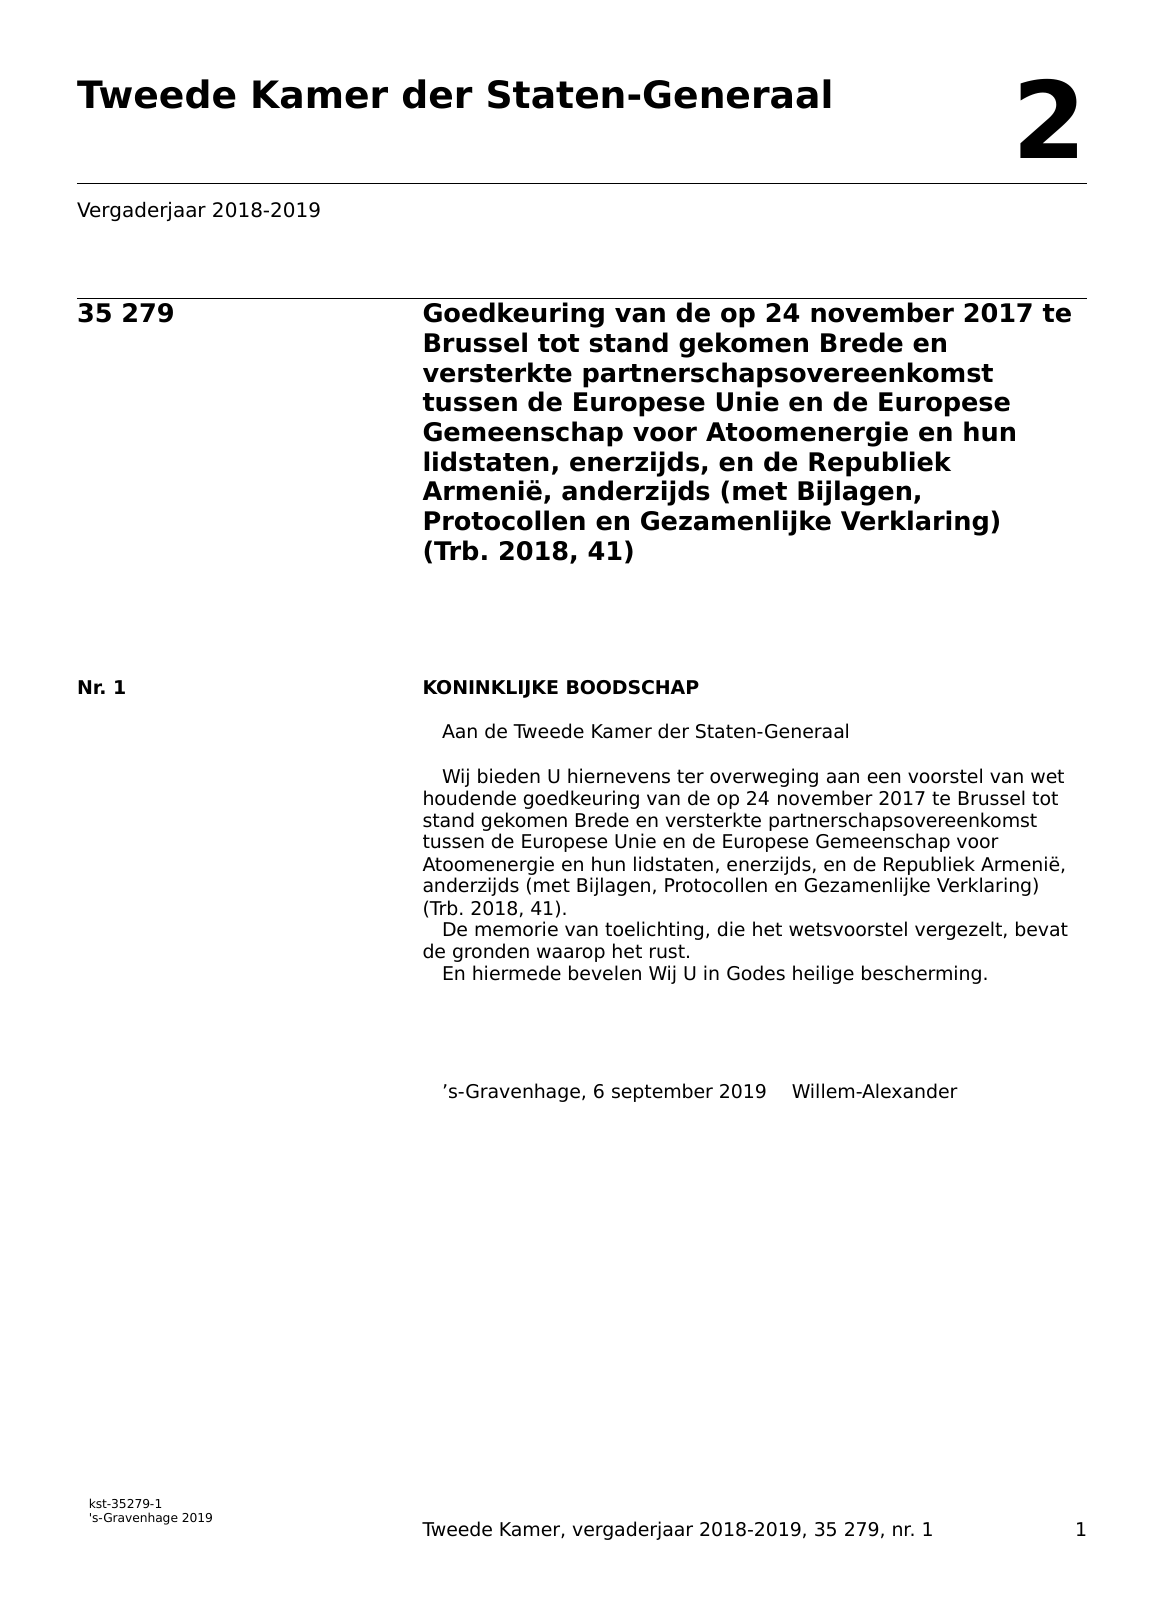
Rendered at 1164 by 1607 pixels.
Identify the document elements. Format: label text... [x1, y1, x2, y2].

text kst-35279-1 [88, 1497, 323, 1511]
text En hiermede bevelen Wij U in Godes heilige bescherming. [422, 963, 1087, 985]
text 's-Gravenhage 2019 [88, 1511, 323, 1525]
text Aan de Tweede Kamer der Staten-Generaal [422, 721, 1087, 743]
subtitle Nr. 1 KONINKLIJKE BOODSCHAP [77, 677, 1087, 699]
table_header Tweede Kamer der Staten-Generaal [77, 59, 886, 183]
table_header 2 [886, 59, 1087, 183]
subtitle 35 279 Goedkeuring van de op 24 november 2017 te Brussel tot stand gekomen Brede en versterkte partnerschapsovereenkomst tussen de Europese Unie en de Europese Gemeenschap voor Atoomenergie en hun lidstaten, enerzijds, en de Republiek Armenië, anderzijds (met Bijlagen, Protocollen en Gezamenlijke Verklaring) (Trb. 2018, 41) [77, 299, 1087, 566]
table_cell Vergaderjaar 2018-2019 [77, 184, 1087, 298]
text Wij bieden U hiernevens ter overweging aan een voorstel van wet houdende goedkeuring van de op 24 november 2017 te Brussel tot stand gekomen Brede en versterkte partnerschapsovereenkomst tussen de Europese Unie en de Europese Gemeenschap voor Atoomenergie en hun lidstaten, enerzijds, en de Republiek Armenië, anderzijds (met Bijlagen, Protocollen en Gezamenlijke Verklaring) (Trb. 2018, 41). [422, 766, 1087, 919]
text De memorie van toelichting, die het wetsvoorstel vergezelt, bevat de gronden waarop het rust. [422, 919, 1087, 963]
text ’s-Gravenhage, 6 september 2019 Willem-Alexander [422, 1081, 1087, 1103]
